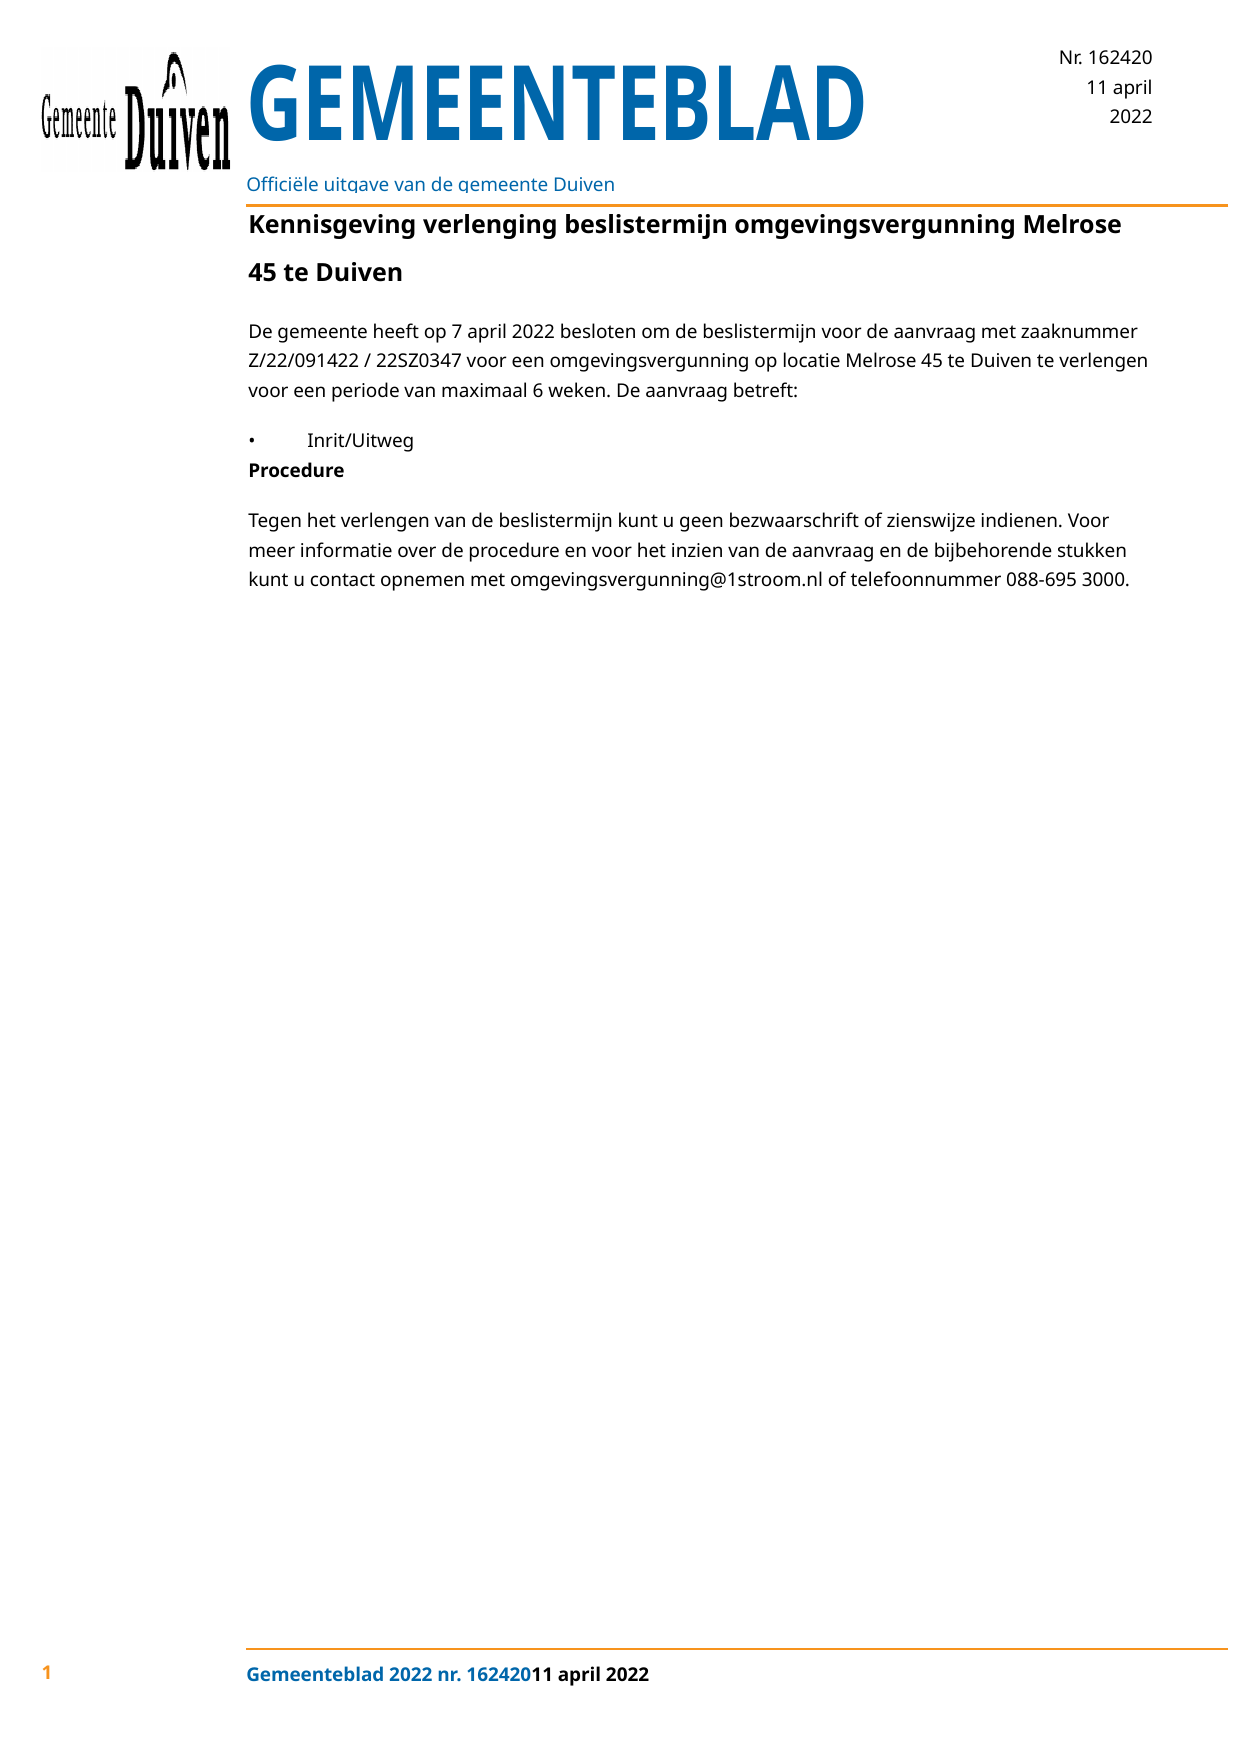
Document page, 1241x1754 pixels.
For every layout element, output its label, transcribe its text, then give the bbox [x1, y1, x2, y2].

list Inrit/Uitweg [248, 427, 1152, 453]
text Tegen het verlengen van de beslistermijn kunt u geen bezwaarschrift of zienswijze indienen. Voor meer informatie over de procedure en voor het inzien van de aanvraag en de bijbehorende stukken kunt u contact opnemen met omgevingsvergunning@1stroom.nl of telefoonnummer 088-695 3000. [248, 507, 1152, 592]
picture [41, 47, 231, 172]
text De gemeente heeft op 7 april 2022 besloten om de beslistermijn voor de aanvraag met zaaknummer Z/22/091422 / 22SZ0347 voor een omgevingsvergunning op locatie Melrose 45 te Duiven te verlengen voor een periode van maximaal 6 weken. De aanvraag betreft: [248, 318, 1152, 403]
text Procedure [248, 457, 1152, 483]
text Kennisgeving verlenging beslistermijn omgevingsvergunning Melrose 45 te Duiven [248, 207, 1152, 288]
